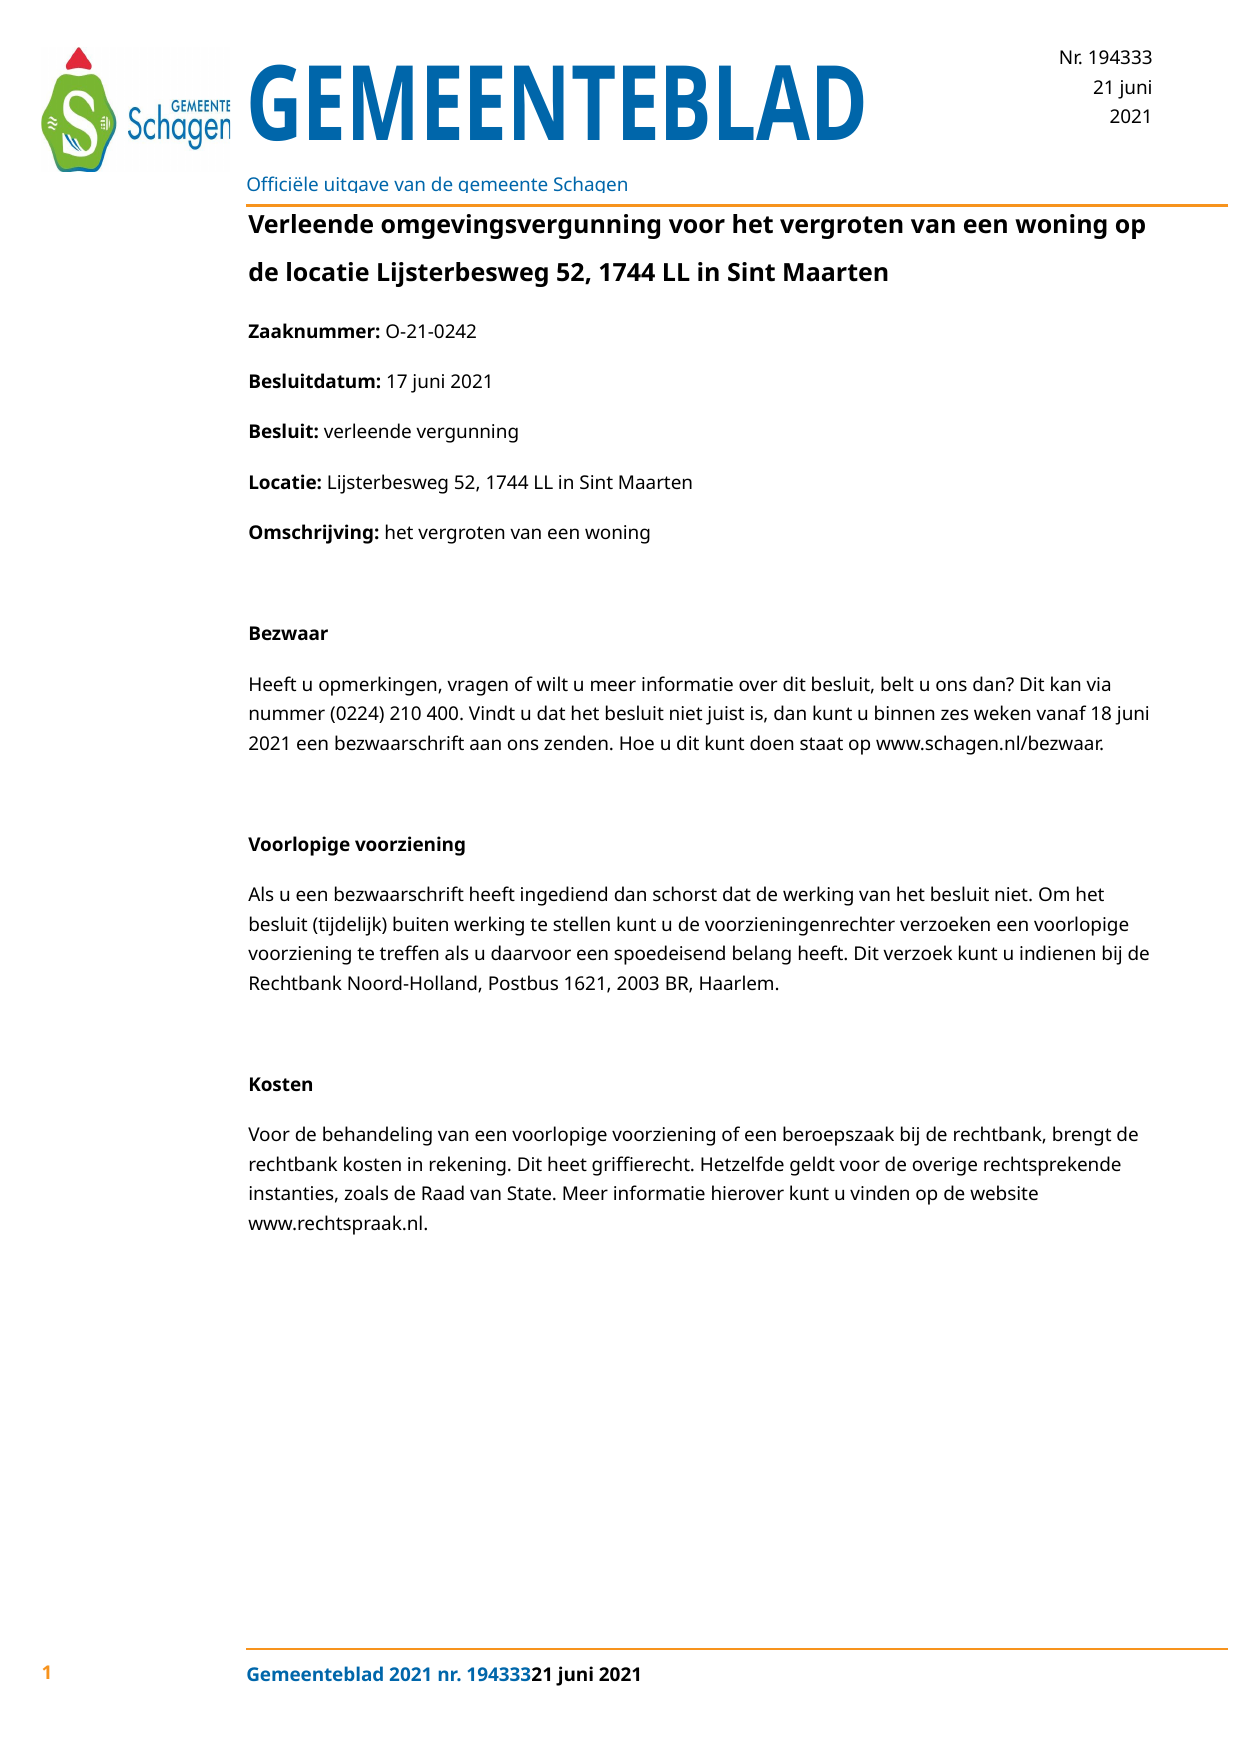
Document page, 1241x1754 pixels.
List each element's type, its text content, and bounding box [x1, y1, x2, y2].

text Als u een bezwaarschrift heeft ingediend dan schorst dat de werking van het besluit niet. Om het besluit (tijdelijk) buiten werking te stellen kunt u de voorzieningenrechter verzoeken een voorlopige voorziening te treffen als u daarvoor een spoedeisend belang heeft. Dit verzoek kunt u indienen bij de Rechtbank Noord-Holland, Postbus 1621, 2003 BR, Haarlem. [248, 881, 1152, 996]
text Kosten [248, 1071, 1152, 1097]
text Bezwaar [248, 620, 1152, 646]
text Besluitdatum: 17 juni 2021 [248, 368, 1152, 394]
text Heeft u opmerkingen, vragen of wilt u meer informatie over dit besluit, belt u ons dan? Dit kan via nummer (0224) 210 400. Vindt u dat het besluit niet juist is, dan kunt u binnen zes weken vanaf 18 juni 2021 een bezwaarschrift aan ons zenden. Hoe u dit kunt doen staat op www.schagen.nl/bezwaar. [248, 671, 1152, 756]
text Locatie: Lijsterbesweg 52, 1744 LL in Sint Maarten [248, 469, 1152, 495]
picture [41, 47, 231, 172]
text Verleende omgevingsvergunning voor het vergroten van een woning op de locatie Lijsterbesweg 52, 1744 LL in Sint Maarten [248, 207, 1152, 288]
text Voor de behandeling van een voorlopige voorziening of een beroepszaak bij de rechtbank, brengt de rechtbank kosten in rekening. Dit heet griffierecht. Hetzelfde geldt voor de overige rechtsprekende instanties, zoals de Raad van State. Meer informatie hierover kunt u vinden op de website www.rechtspraak.nl. [248, 1121, 1152, 1236]
text Zaaknummer: O-21-0242 [248, 318, 1152, 344]
text Omschrijving: het vergroten van een woning [248, 519, 1152, 545]
text Voorlopige voorziening [248, 831, 1152, 857]
text Besluit: verleende vergunning [248, 419, 1152, 444]
